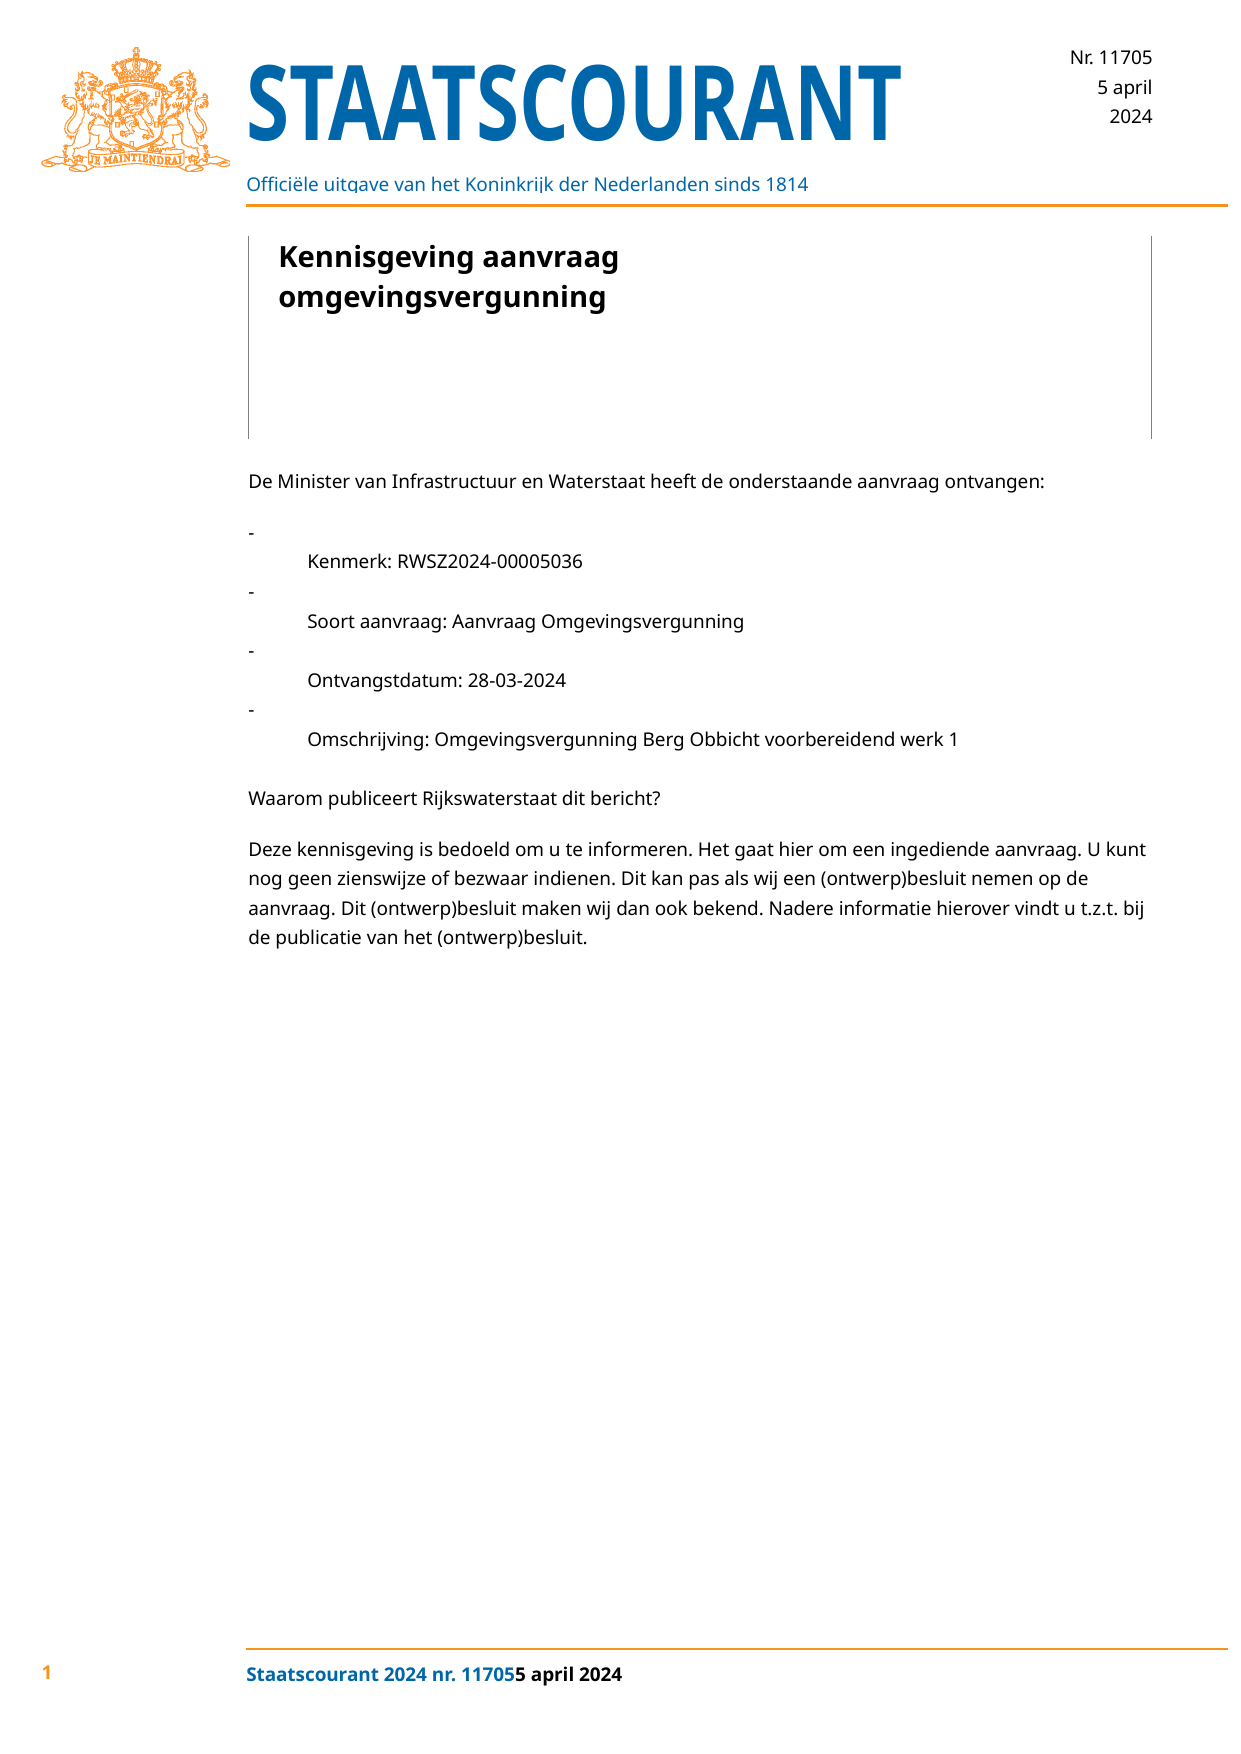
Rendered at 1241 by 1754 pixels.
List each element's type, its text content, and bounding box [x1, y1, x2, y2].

table_header Kennisgeving aanvraag omgevingsvergunning [249, 236, 850, 439]
list Omschrijving: Omgevingsvergunning Berg Obbicht voorbereidend werk 1 [248, 726, 1152, 752]
picture [912, 236, 1090, 414]
table_header [850, 414, 1151, 439]
picture [41, 47, 231, 172]
list Soort aanvraag: Aanvraag Omgevingsvergunning [248, 608, 1152, 633]
table_header [850, 236, 912, 413]
text Deze kennisgeving is bedoeld om u te informeren. Het gaat hier om een ingediende aanvraag. U kunt nog geen zienswijze of bezwaar indienen. Dit kan pas als wij een (ontwerp)besluit nemen op de aanvraag. Dit (ontwerp)besluit maken wij dan ook bekend. Nadere informatie hierover vindt u t.z.t. bij de publicatie van het (ontwerp)besluit. [248, 836, 1152, 950]
text Waarom publiceert Rijkswaterstaat dit bericht? [248, 785, 1152, 811]
list Ontvangstdatum: 28-03-2024 [248, 667, 1152, 693]
list Kenmerk: RWSZ2024-00005036 [248, 549, 1152, 574]
table_header [1090, 236, 1151, 413]
text De Minister van Infrastructuur en Waterstaat heeft de onderstaande aanvraag ontvangen: [248, 469, 1152, 494]
